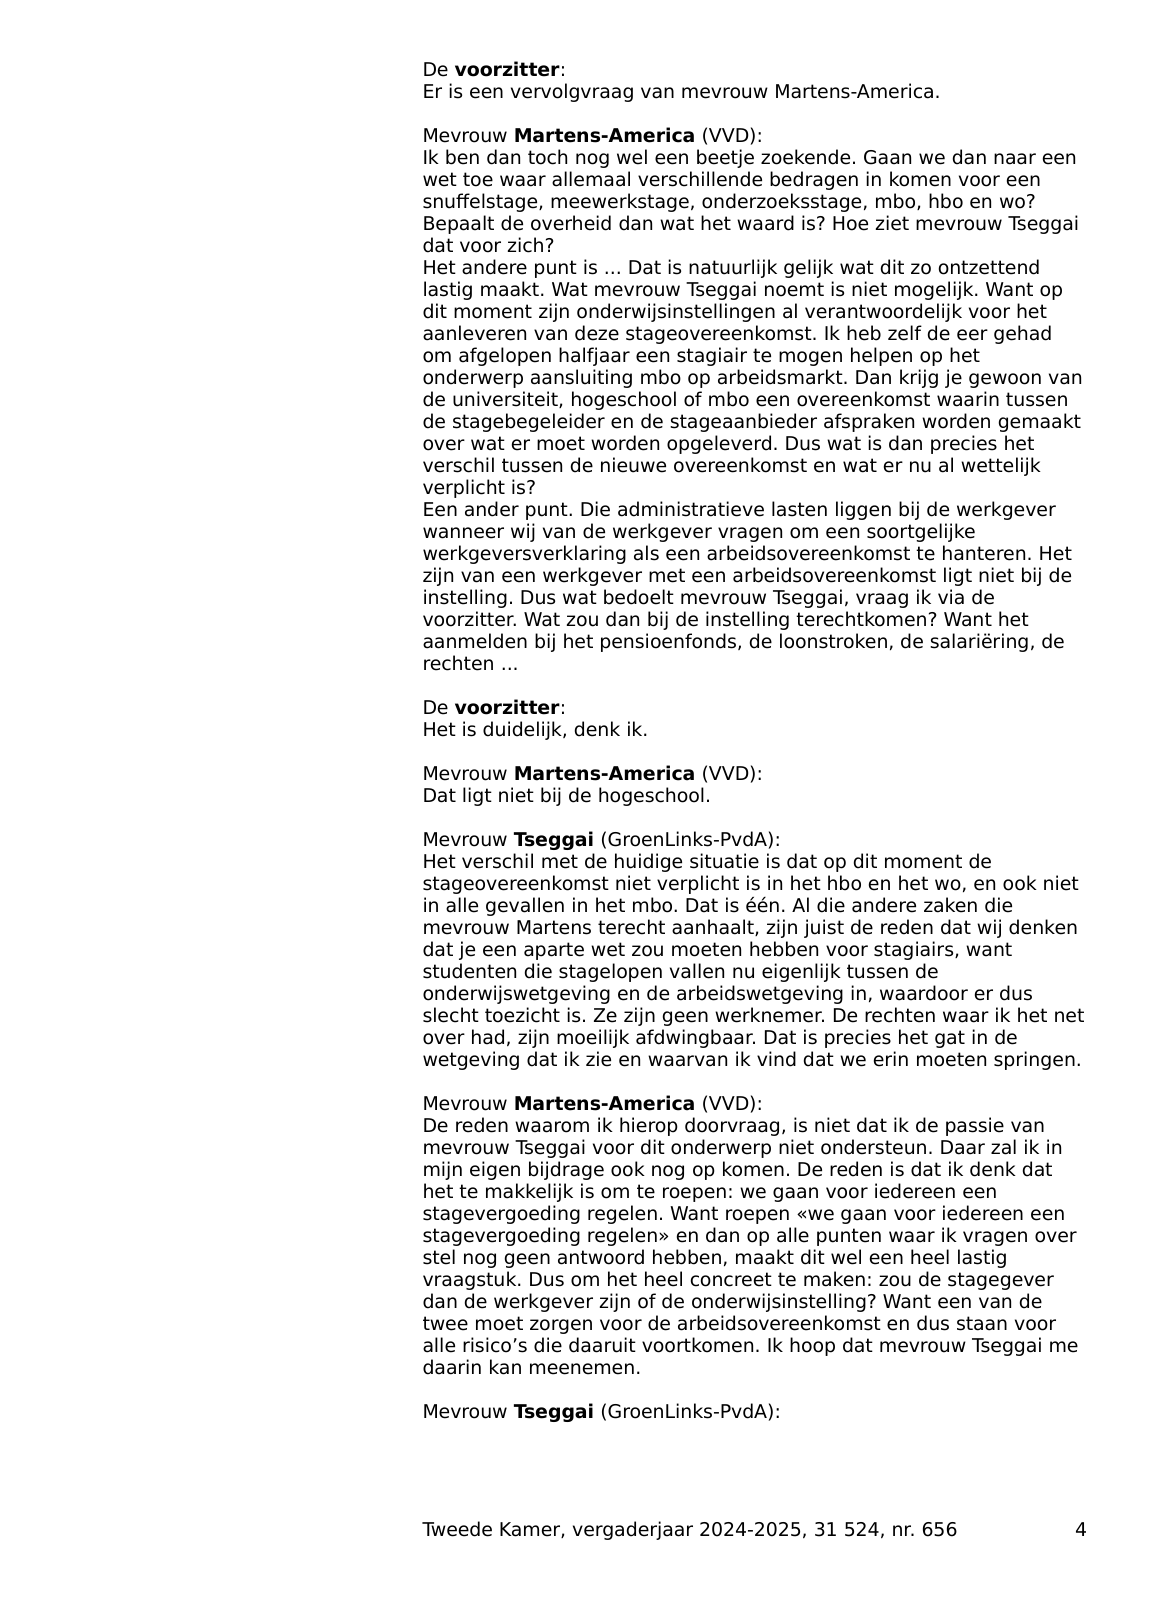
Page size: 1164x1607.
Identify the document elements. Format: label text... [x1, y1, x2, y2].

text Mevrouw Tseggai (GroenLinks-PvdA): [422, 1401, 1087, 1423]
text De voorzitter: [422, 697, 1087, 719]
text Mevrouw Martens-America (VVD): [422, 125, 1087, 147]
text De voorzitter: [422, 59, 1087, 81]
text Het is duidelijk, denk ik. [422, 719, 1087, 741]
text Een ander punt. Die administratieve lasten liggen bij de werkgever wanneer wij van de werkgever vragen om een soortgelijke werkgeversverklaring als een arbeidsovereenkomst te hanteren. Het zijn van een werkgever met een arbeidsovereenkomst ligt niet bij de instelling. Dus wat bedoelt mevrouw Tseggai, vraag ik via de voorzitter. Wat zou dan bij de instelling terechtkomen? Want het aanmelden bij het pensioenfonds, de loonstroken, de salariëring, de rechten ... [422, 499, 1087, 675]
text Dat ligt niet bij de hogeschool. [422, 785, 1087, 807]
text Ik ben dan toch nog wel een beetje zoekende. Gaan we dan naar een wet toe waar allemaal verschillende bedragen in komen voor een snuffelstage, meewerkstage, onderzoeksstage, mbo, hbo en wo? Bepaalt de overheid dan wat het waard is? Hoe ziet mevrouw Tseggai dat voor zich? [422, 147, 1087, 257]
text De reden waarom ik hierop doorvraag, is niet dat ik de passie van mevrouw Tseggai voor dit onderwerp niet ondersteun. Daar zal ik in mijn eigen bijdrage ook nog op komen. De reden is dat ik denk dat het te makkelijk is om te roepen: we gaan voor iedereen een stagevergoeding regelen. Want roepen «we gaan voor iedereen een stagevergoeding regelen» en dan op alle punten waar ik vragen over stel nog geen antwoord hebben, maakt dit wel een heel lastig vraagstuk. Dus om het heel concreet te maken: zou de stagegever dan de werkgever zijn of de onderwijsinstelling? Want een van de twee moet zorgen voor de arbeidsovereenkomst en dus staan voor alle risico’s die daaruit voortkomen. Ik hoop dat mevrouw Tseggai me daarin kan meenemen. [422, 1115, 1087, 1379]
text Het andere punt is ... Dat is natuurlijk gelijk wat dit zo ontzettend lastig maakt. Wat mevrouw Tseggai noemt is niet mogelijk. Want op dit moment zijn onderwijsinstellingen al verantwoordelijk voor het aanleveren van deze stageovereenkomst. Ik heb zelf de eer gehad om afgelopen halfjaar een stagiair te mogen helpen op het onderwerp aansluiting mbo op arbeidsmarkt. Dan krijg je gewoon van de universiteit, hogeschool of mbo een overeenkomst waarin tussen de stagebegeleider en de stageaanbieder afspraken worden gemaakt over wat er moet worden opgeleverd. Dus wat is dan precies het verschil tussen de nieuwe overeenkomst en wat er nu al wettelijk verplicht is? [422, 257, 1087, 499]
text Mevrouw Martens-America (VVD): [422, 763, 1087, 785]
text Mevrouw Tseggai (GroenLinks-PvdA): [422, 829, 1087, 851]
text Er is een vervolgvraag van mevrouw Martens-America. [422, 81, 1087, 103]
text Het verschil met de huidige situatie is dat op dit moment de stageovereenkomst niet verplicht is in het hbo en het wo, en ook niet in alle gevallen in het mbo. Dat is één. Al die andere zaken die mevrouw Martens terecht aanhaalt, zijn juist de reden dat wij denken dat je een aparte wet zou moeten hebben voor stagiairs, want studenten die stagelopen vallen nu eigenlijk tussen de onderwijswetgeving en de arbeidswetgeving in, waardoor er dus slecht toezicht is. Ze zijn geen werknemer. De rechten waar ik het net over had, zijn moeilijk afdwingbaar. Dat is precies het gat in de wetgeving dat ik zie en waarvan ik vind dat we erin moeten springen. [422, 851, 1087, 1071]
text Mevrouw Martens-America (VVD): [422, 1093, 1087, 1115]
